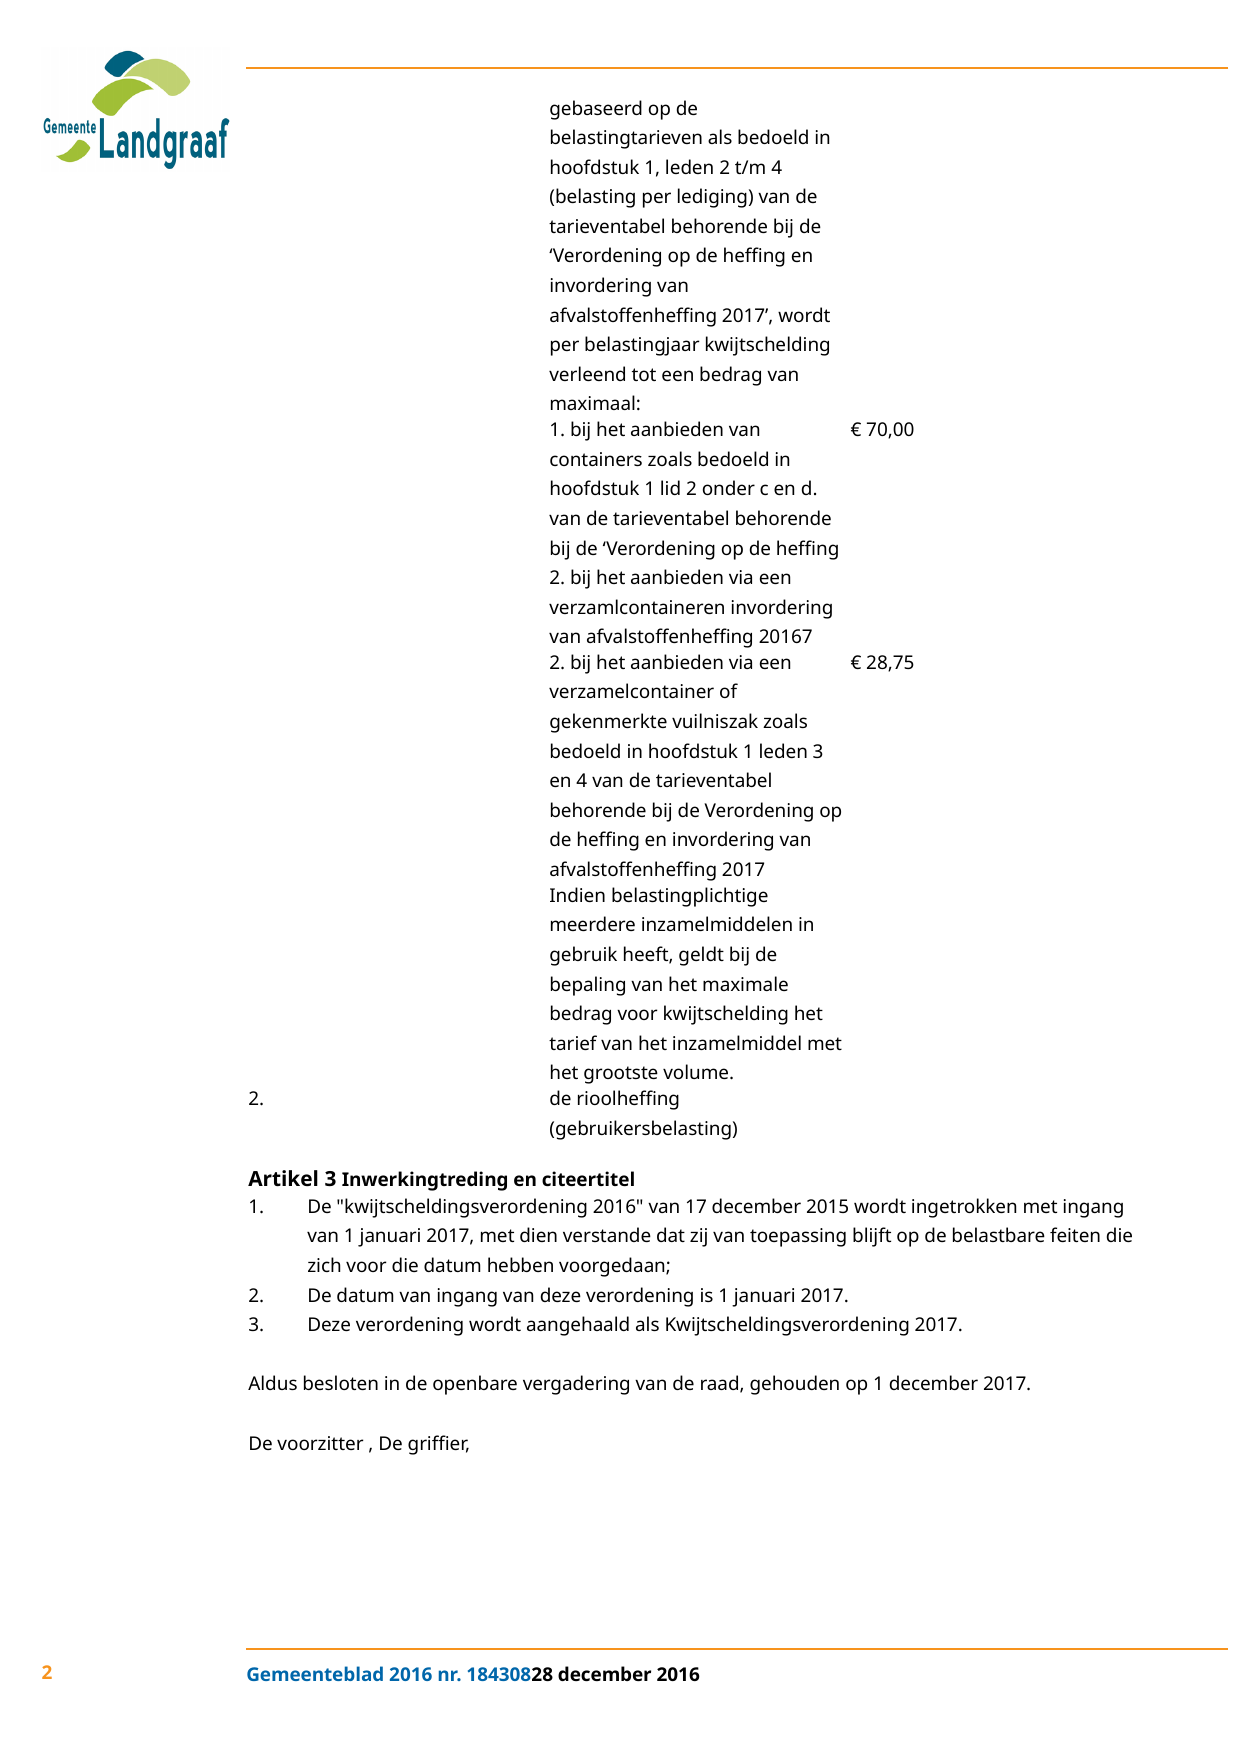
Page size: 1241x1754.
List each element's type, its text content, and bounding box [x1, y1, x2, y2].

table_cell [850, 1085, 1152, 1141]
table_cell gebaseerd op de belastingtarieven als bedoeld in hoofdstuk 1, leden 2 t/m 4 (belasting per lediging) van de tarieventabel behorende bij de ‘Verordening op de heffing en invordering van afvalstoffenheffing 2017’, wordt per belastingjaar kwijtschelding verleend tot een bedrag van maximaal: [549, 95, 850, 416]
text De voorzitter , De griffier, [248, 1430, 1152, 1455]
table_cell Indien belastingplichtige meerdere inzamelmiddelen in gebruik heeft, geldt bij de bepaling van het maximale bedrag voor kwijtschelding het tarief van het inzamelmiddel met het grootste volume. [549, 882, 850, 1085]
table_cell de rioolheffing (gebruikersbelasting) [549, 1085, 850, 1141]
table_cell [248, 882, 549, 1085]
table_cell € 70,00 [850, 416, 1152, 649]
text Aldus besloten in de openbare vergadering van de raad, gehouden op 1 december 2017. [248, 1371, 1152, 1396]
table_cell [248, 416, 549, 649]
table_cell 2. bij het aanbieden via een verzamelcontainer of gekenmerkte vuilniszak zoals bedoeld in hoofdstuk 1 leden 3 en 4 van de tarieventabel behorende bij de Verordening op de heffing en invordering van afvalstoffenheffing 2017 [549, 649, 850, 882]
table_cell 2. [248, 1085, 549, 1141]
list Deze verordening wordt aangehaald als Kwijtscheldingsverordening 2017. [248, 1311, 1152, 1337]
text Artikel 3 Inwerkingtreding en citeertitel [248, 1164, 1152, 1193]
table_cell [850, 882, 1152, 1085]
table_cell [248, 95, 549, 416]
list De "kwijtscheldingsverordening 2016" van 17 december 2015 wordt ingetrokken met ingang van 1 januari 2017, met dien verstande dat zij van toepassing blijft op de belastbare feiten die zich voor die datum hebben voorgedaan; [248, 1193, 1152, 1278]
table_cell 1. bij het aanbieden van containers zoals bedoeld in hoofdstuk 1 lid 2 onder c en d. van de tarieventabel behorende bij de ‘Verordening op de heffing 2. bij het aanbieden via een verzamlcontaineren invordering van afvalstoffenheffing 20167 [549, 416, 850, 649]
picture [41, 47, 231, 172]
table_cell € 28,75 [850, 649, 1152, 882]
table_cell [248, 649, 549, 882]
table_cell [850, 95, 1152, 416]
list De datum van ingang van deze verordening is 1 januari 2017. [248, 1282, 1152, 1307]
